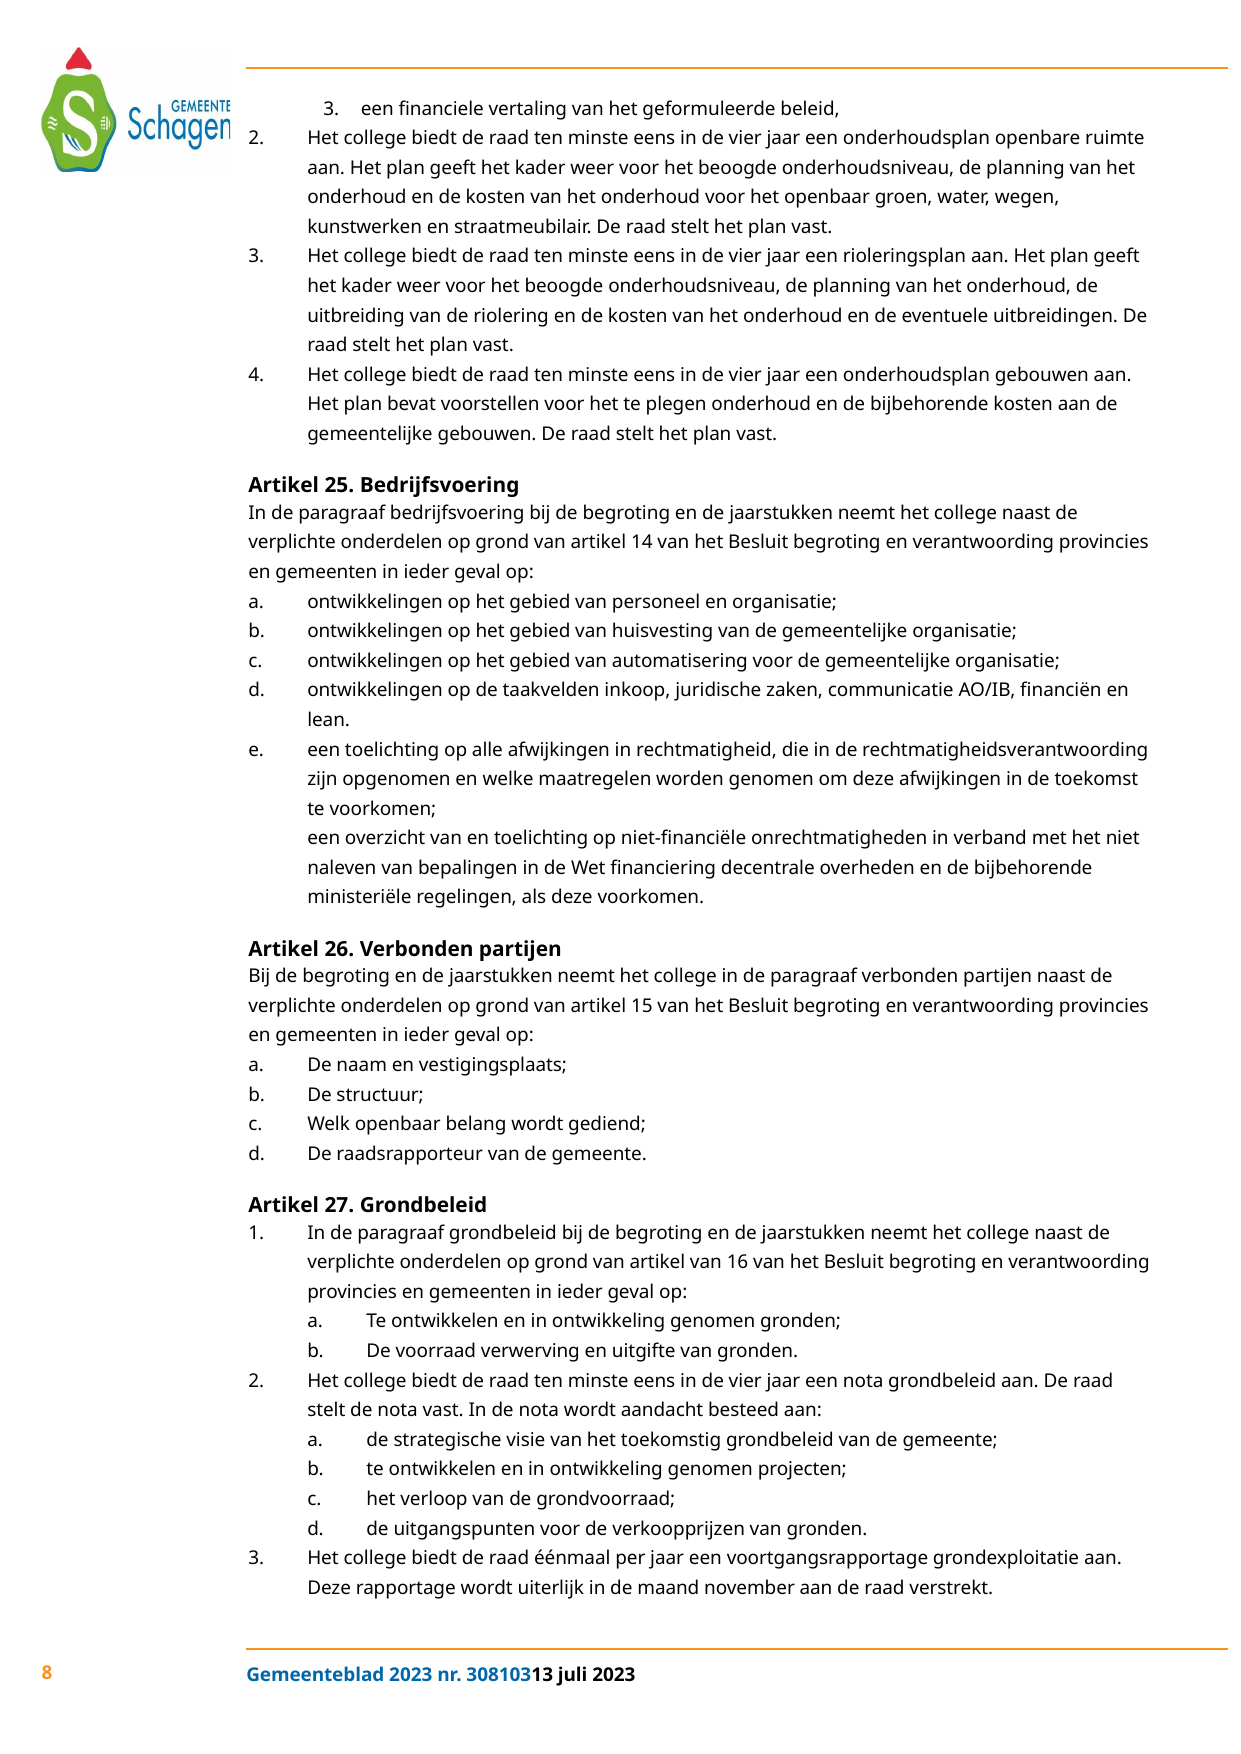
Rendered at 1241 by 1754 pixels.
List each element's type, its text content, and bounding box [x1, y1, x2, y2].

list de uitgangspunten voor de verkoopprijzen van gronden. [307, 1515, 1152, 1540]
text Bij de begroting en de jaarstukken neemt het college in de paragraaf verbonden partijen naast de verplichte onderdelen op grond van artikel 15 van het Besluit begroting en verantwoording provincies en gemeenten in ieder geval op: [248, 962, 1152, 1047]
list De structuur; [248, 1081, 1152, 1107]
text Artikel 26. Verbonden partijen [248, 934, 1152, 962]
picture [41, 47, 231, 172]
list ontwikkelingen op het gebied van huisvesting van de gemeentelijke organisatie; [248, 617, 1152, 643]
list Het college biedt de raad éénmaal per jaar een voortgangsrapportage grondexploitatie aan. Deze rapportage wordt uiterlijk in de maand november aan de raad verstrekt. [248, 1544, 1152, 1599]
text In de paragraaf bedrijfsvoering bij de begroting en de jaarstukken neemt het college naast de verplichte onderdelen op grond van artikel 14 van het Besluit begroting en verantwoording provincies en gemeenten in ieder geval op: [248, 499, 1152, 584]
list De voorraad verwerving en uitgifte van gronden. [307, 1337, 1152, 1363]
list Het college biedt de raad ten minste eens in de vier jaar een onderhoudsplan gebouwen aan. Het plan bevat voorstellen voor het te plegen onderhoud en de bijbehorende kosten aan de gemeentelijke gebouwen. De raad stelt het plan vast. [248, 361, 1152, 446]
list ontwikkelingen op het gebied van personeel en organisatie; [248, 588, 1152, 613]
text Artikel 27. Grondbeleid [248, 1190, 1152, 1219]
list ontwikkelingen op het gebied van automatisering voor de gemeentelijke organisatie; [248, 647, 1152, 673]
list Het college biedt de raad ten minste eens in de vier jaar een onderhoudsplan openbare ruimte aan. Het plan geeft het kader weer voor het beoogde onderhoudsniveau, de planning van het onderhoud en de kosten van het onderhoud voor het openbaar groen, water, wegen, kunstwerken en straatmeubilair. De raad stelt het plan vast. [248, 124, 1152, 239]
list ontwikkelingen op de taakvelden inkoop, juridische zaken, communicatie AO/IB, financiën en lean. [248, 677, 1152, 732]
list Welk openbaar belang wordt gediend; [248, 1110, 1152, 1136]
list de strategische visie van het toekomstig grondbeleid van de gemeente; [307, 1426, 1152, 1452]
list Te ontwikkelen en in ontwikkeling genomen gronden; [307, 1308, 1152, 1333]
list te ontwikkelen en in ontwikkeling genomen projecten; [307, 1456, 1152, 1481]
list Het college biedt de raad ten minste eens in de vier jaar een rioleringsplan aan. Het plan geeft het kader weer voor het beoogde onderhoudsniveau, de planning van het onderhoud, de uitbreiding van de riolering en de kosten van het onderhoud en de eventuele uitbreidingen. De raad stelt het plan vast. [248, 243, 1152, 357]
list een financiele vertaling van het geformuleerde beleid, [323, 95, 1152, 121]
list het verloop van de grondvoorraad; [307, 1485, 1152, 1511]
list een toelichting op alle afwijkingen in rechtmatigheid, die in de rechtmatigheidsverantwoording zijn opgenomen en welke maatregelen worden genomen om deze afwijkingen in de toekomst te voorkomen; [248, 736, 1152, 821]
list In de paragraaf grondbeleid bij de begroting en de jaarstukken neemt het college naast de verplichte onderdelen op grond van artikel van 16 van het Besluit begroting en verantwoording provincies en gemeenten in ieder geval op: [248, 1219, 1152, 1304]
list Het college biedt de raad ten minste eens in de vier jaar een nota grondbeleid aan. De raad stelt de nota vast. In de nota wordt aandacht besteed aan: [248, 1367, 1152, 1422]
list De naam en vestigingsplaats; [248, 1051, 1152, 1077]
text Artikel 25. Bedrijfsvoering [248, 471, 1152, 499]
list een overzicht van en toelichting op niet-financiële onrechtmatigheden in verband met het niet naleven van bepalingen in de Wet financiering decentrale overheden en de bijbehorende ministeriële regelingen, als deze voorkomen. [248, 824, 1152, 909]
list De raadsrapporteur van de gemeente. [248, 1140, 1152, 1166]
